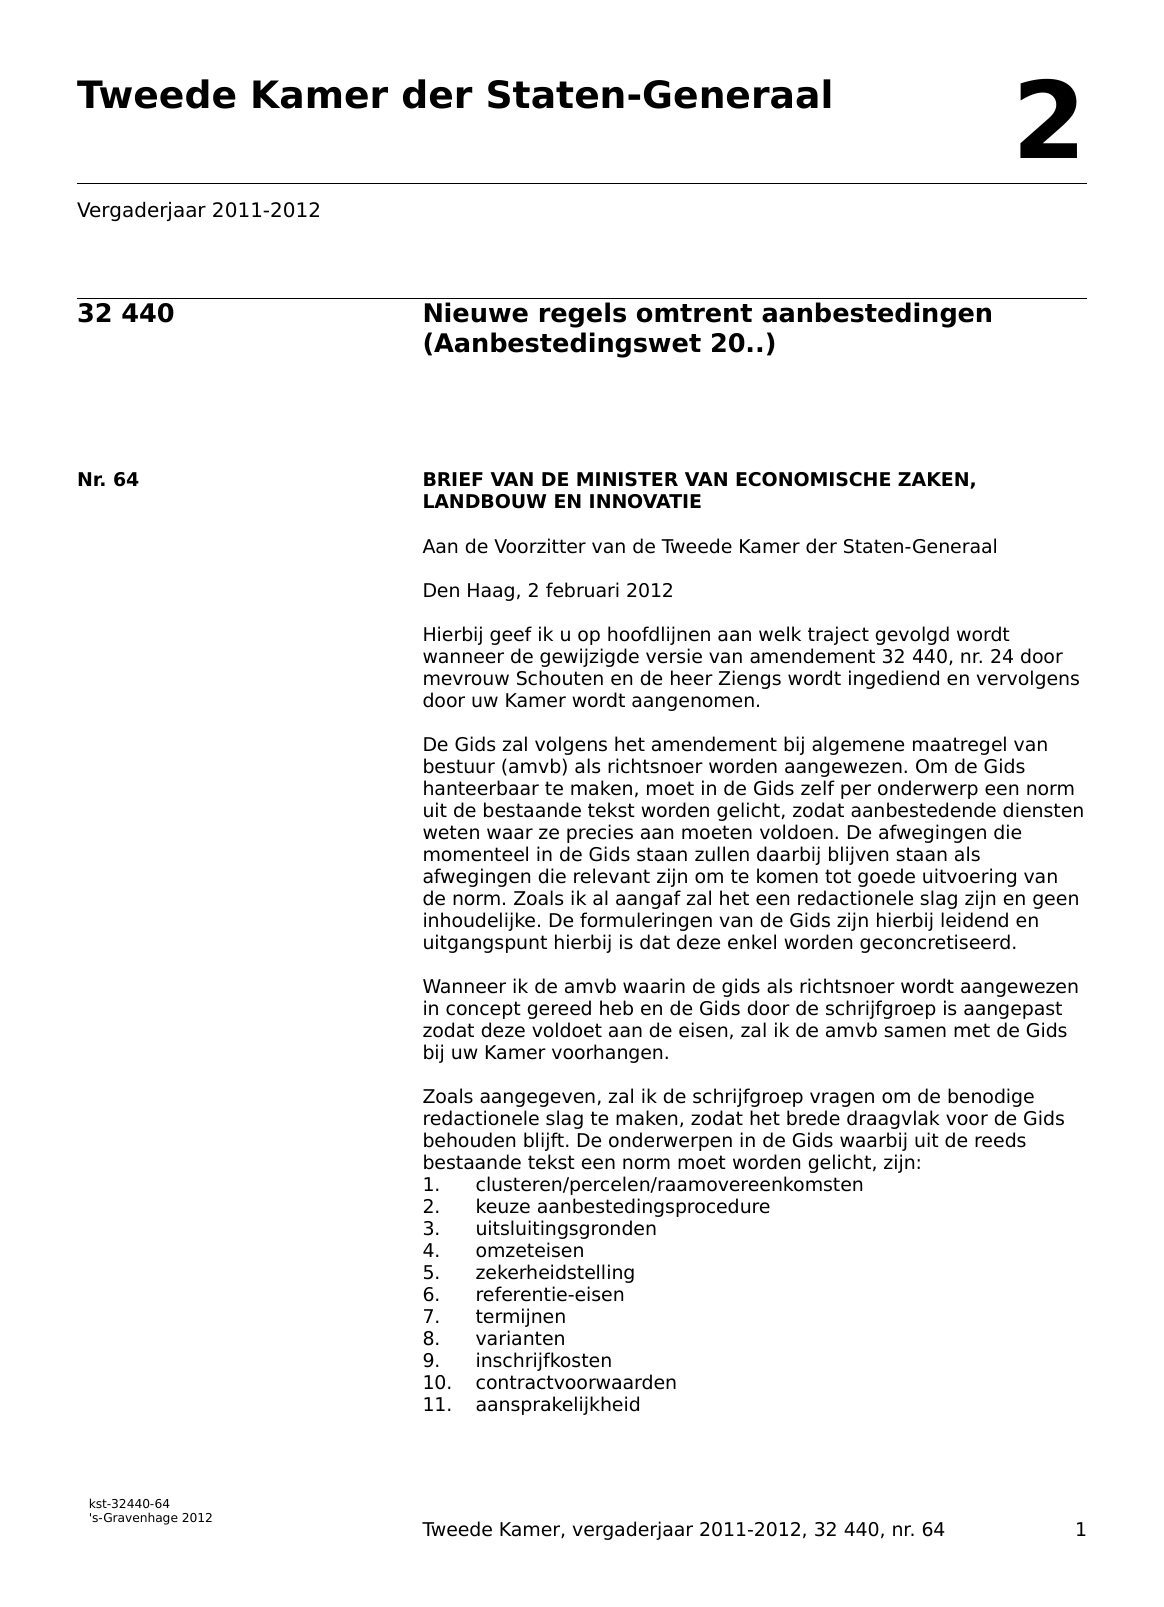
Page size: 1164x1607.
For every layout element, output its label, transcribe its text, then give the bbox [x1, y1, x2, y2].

text Zoals aangegeven, zal ik de schrijfgroep vragen om de benodige redactionele slag te maken, zodat het brede draagvlak voor de Gids behouden blijft. De onderwerpen in de Gids waarbij uit de reeds bestaande tekst een norm moet worden gelicht, zijn: [422, 1086, 1087, 1174]
table_header Tweede Kamer der Staten-Generaal [77, 59, 886, 183]
text 8. varianten [422, 1328, 1087, 1350]
text 6. referentie-eisen [422, 1284, 1087, 1306]
text 3. uitsluitingsgronden [422, 1218, 1087, 1240]
text 7. termijnen [422, 1306, 1087, 1328]
text Hierbij geef ik u op hoofdlijnen aan welk traject gevolgd wordt wanneer de gewijzigde versie van amendement 32 440, nr. 24 door mevrouw Schouten en de heer Ziengs wordt ingediend en vervolgens door uw Kamer wordt aangenomen. [422, 624, 1087, 712]
table_header 2 [886, 59, 1087, 183]
text 10. contractvoorwaarden [422, 1372, 1087, 1394]
table_cell Vergaderjaar 2011-2012 [77, 184, 1087, 298]
text 11. aansprakelijkheid [422, 1394, 1087, 1416]
text Aan de Voorzitter van de Tweede Kamer der Staten-Generaal [422, 536, 1087, 557]
subtitle Nr. 64 BRIEF VAN DE MINISTER VAN ECONOMISCHE ZAKEN, LANDBOUW EN INNOVATIE [77, 469, 1087, 513]
text kst-32440-64 [88, 1497, 323, 1511]
text 9. inschrijfkosten [422, 1350, 1087, 1372]
text 's-Gravenhage 2012 [88, 1511, 323, 1525]
subtitle 32 440 Nieuwe regels omtrent aanbestedingen (Aanbestedingswet 20..) [77, 299, 1087, 358]
text 4. omzeteisen [422, 1240, 1087, 1262]
text 2. keuze aanbestedingsprocedure [422, 1196, 1087, 1218]
text 5. zekerheidstelling [422, 1262, 1087, 1284]
text Den Haag, 2 februari 2012 [422, 580, 1087, 602]
text 1. clusteren/percelen/raamovereenkomsten [422, 1174, 1087, 1196]
text De Gids zal volgens het amendement bij algemene maatregel van bestuur (amvb) als richtsnoer worden aangewezen. Om de Gids hanteerbaar te maken, moet in de Gids zelf per onderwerp een norm uit de bestaande tekst worden gelicht, zodat aanbestedende diensten weten waar ze precies aan moeten voldoen. De afwegingen die momenteel in de Gids staan zullen daarbij blijven staan als afwegingen die relevant zijn om te komen tot goede uitvoering van de norm. Zoals ik al aangaf zal het een redactionele slag zijn en geen inhoudelijke. De formuleringen van de Gids zijn hierbij leidend en uitgangspunt hierbij is dat deze enkel worden geconcretiseerd. [422, 734, 1087, 954]
text Wanneer ik de amvb waarin de gids als richtsnoer wordt aangewezen in concept gereed heb en de Gids door de schrijfgroep is aangepast zodat deze voldoet aan de eisen, zal ik de amvb samen met de Gids bij uw Kamer voorhangen. [422, 976, 1087, 1064]
